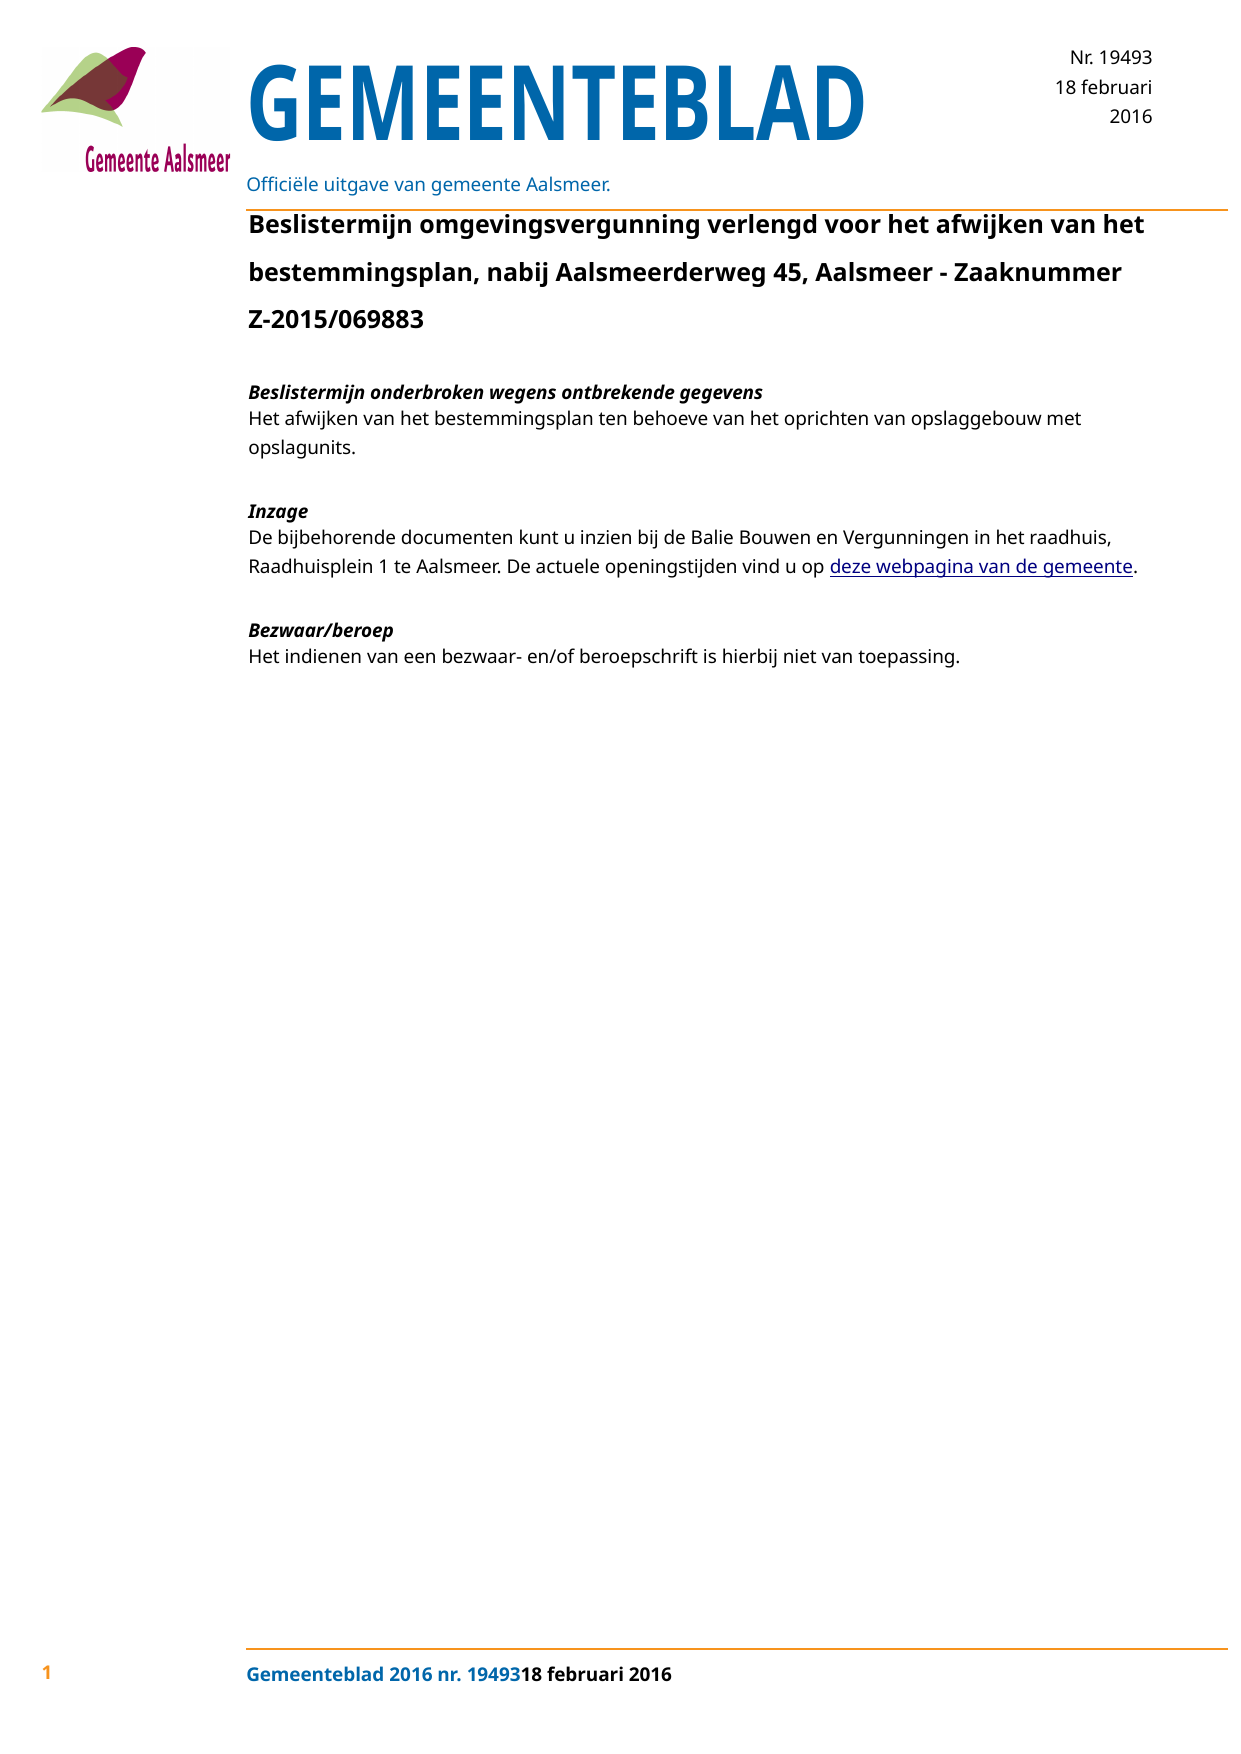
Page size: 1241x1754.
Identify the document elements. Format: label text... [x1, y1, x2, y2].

text Het indienen van een bezwaar- en/of beroepschrift is hierbij niet van toepassing. [248, 643, 1152, 669]
text Het afwijken van het bestemmingsplan ten behoeve van het oprichten van opslaggebouw met opslagunits. [248, 405, 1152, 460]
text De bijbehorende documenten kunt u inzien bij de Balie Bouwen en Vergunningen in het raadhuis, Raadhuisplein 1 te Aalsmeer. De actuele openingstijden vind u op deze webpagina van de gemeente. [248, 524, 1152, 579]
picture [41, 47, 231, 172]
text Bezwaar/beroep [248, 618, 1152, 643]
text Inzage [248, 498, 1152, 524]
text Beslistermijn omgevingsvergunning verlengd voor het afwijken van het bestemmingsplan, nabij Aalsmeerderweg 45, Aalsmeer - Zaaknummer Z-2015/069883 [248, 211, 1152, 336]
text Beslistermijn onderbroken wegens ontbrekende gegevens [248, 379, 1152, 405]
